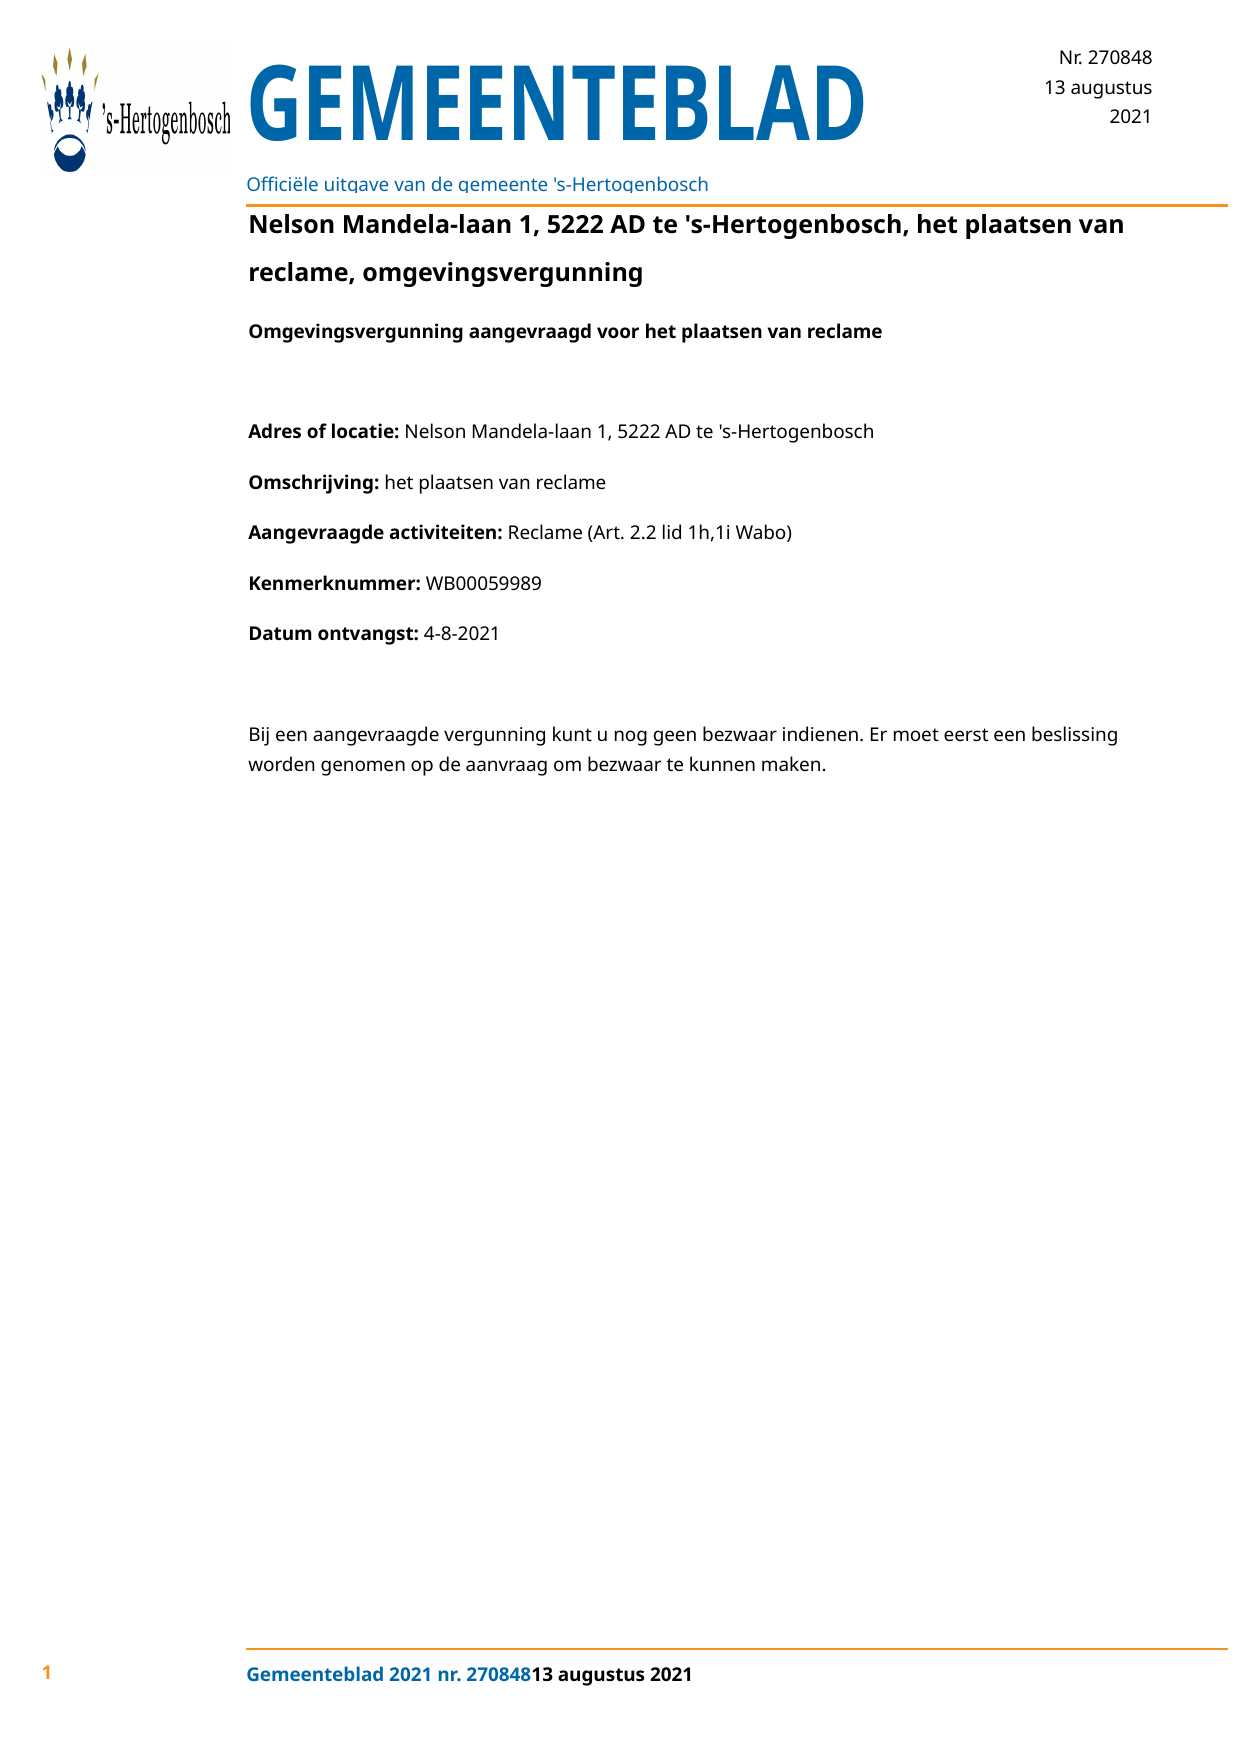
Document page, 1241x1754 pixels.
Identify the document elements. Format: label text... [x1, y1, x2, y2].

text Aangevraagde activiteiten: Reclame (Art. 2.2 lid 1h,1i Wabo) [248, 519, 1152, 545]
text Omgevingsvergunning aangevraagd voor het plaatsen van reclame [248, 318, 1152, 344]
picture [41, 47, 231, 172]
text Datum ontvangst: 4-8-2021 [248, 620, 1152, 646]
text Omschrijving: het plaatsen van reclame [248, 469, 1152, 495]
text Nelson Mandela-laan 1, 5222 AD te 's-Hertogenbosch, het plaatsen van reclame, omgevingsvergunning [248, 207, 1152, 288]
text Bij een aangevraagde vergunning kunt u nog geen bezwaar indienen. Er moet eerst een beslissing worden genomen op de aanvraag om bezwaar te kunnen maken. [248, 721, 1152, 777]
text Kenmerknummer: WB00059989 [248, 570, 1152, 596]
text Adres of locatie: Nelson Mandela-laan 1, 5222 AD te 's-Hertogenbosch [248, 419, 1152, 444]
